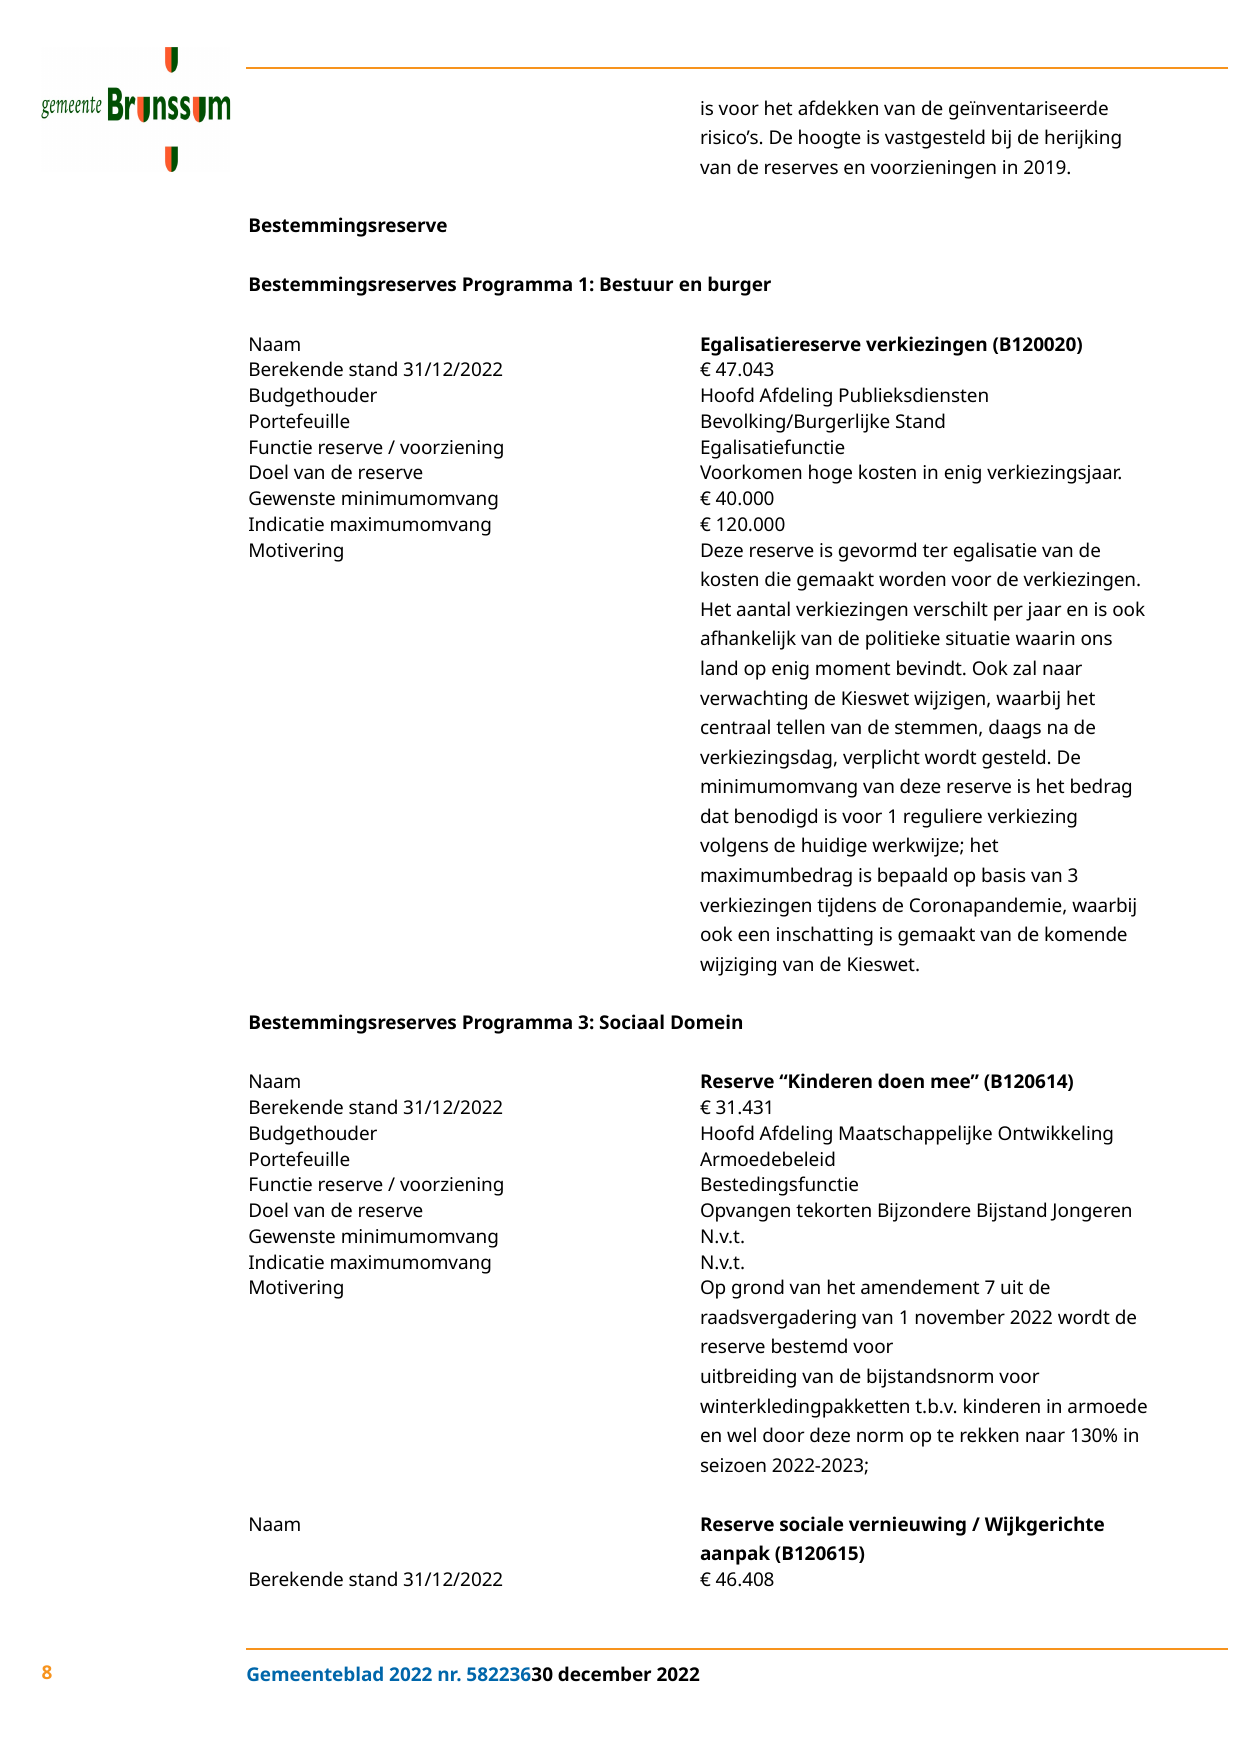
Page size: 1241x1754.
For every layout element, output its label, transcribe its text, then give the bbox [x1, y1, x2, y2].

table_cell Indicatie maximumomvang [248, 1249, 700, 1274]
table_cell Budgethouder [248, 383, 700, 408]
table_cell € 120.000 [700, 511, 1152, 537]
table_cell is voor het afdekken van de geïnventariseerde risico’s. De hoogte is vastgesteld bij de herijking van de reserves en voorzieningen in 2019. [700, 95, 1152, 180]
table_cell € 31.431 [700, 1095, 1152, 1120]
table_cell € 40.000 [700, 485, 1152, 511]
table_cell Functie reserve / voorziening [248, 1172, 700, 1197]
table_header Reserve “Kinderen doen mee” (B120614) [700, 1069, 1152, 1094]
table_cell Berekende stand 31/12/2022 [248, 357, 700, 382]
table_cell Egalisatiefunctie [700, 434, 1152, 459]
table_cell Berekende stand 31/12/2022 [248, 1095, 700, 1120]
text Bestemmingsreserves Programma 3: Sociaal Domein [248, 1009, 1152, 1035]
table_header Reserve sociale vernieuwing / Wijkgerichte aanpak (B120615) [700, 1511, 1152, 1566]
table_cell Gewenste minimumomvang [248, 485, 700, 511]
table_cell Deze reserve is gevormd ter egalisatie van de kosten die gemaakt worden voor de verkiezingen. Het aantal verkiezingen verschilt per jaar en is ook afhankelijk van de politieke situatie waarin ons land op enig moment bevindt. Ook zal naar verwachting de Kieswet wijzigen, waarbij het centraal tellen van de stemmen, daags na de verkiezingsdag, verplicht wordt gesteld. De minimumomvang van deze reserve is het bedrag dat benodigd is voor 1 reguliere verkiezing volgens de huidige werkwijze; het maximumbedrag is bepaald op basis van 3 verkiezingen tijdens de Coronapandemie, waarbij ook een inschatting is gemaakt van de komende wijziging van de Kieswet. [700, 537, 1152, 977]
table_cell Doel van de reserve [248, 460, 700, 485]
table_cell Functie reserve / voorziening [248, 434, 700, 459]
table_header Egalisatiereserve verkiezingen (B120020) [700, 331, 1152, 357]
table_cell Portefeuille [248, 408, 700, 434]
table_cell Hoofd Afdeling Publieksdiensten [700, 383, 1152, 408]
table_cell Motivering [248, 1275, 700, 1478]
table_cell Portefeuille [248, 1146, 700, 1172]
table_cell Opvangen tekorten Bijzondere Bijstand Jongeren [700, 1198, 1152, 1223]
table_cell Budgethouder [248, 1120, 700, 1146]
table_cell Doel van de reserve [248, 1198, 700, 1223]
table_cell € 47.043 [700, 357, 1152, 382]
picture [41, 47, 231, 172]
table_cell Hoofd Afdeling Maatschappelijke Ontwikkeling [700, 1120, 1152, 1146]
table_header Naam [248, 1511, 700, 1566]
table_cell Gewenste minimumomvang [248, 1223, 700, 1249]
table_cell Bestedingsfunctie [700, 1172, 1152, 1197]
table_cell € 46.408 [700, 1566, 1152, 1592]
table_cell Bevolking/Burgerlijke Stand [700, 408, 1152, 434]
table_cell Indicatie maximumomvang [248, 511, 700, 537]
table_cell [248, 95, 700, 180]
text Bestemmingsreserve [248, 212, 1152, 238]
table_cell Armoedebeleid [700, 1146, 1152, 1172]
table_cell N.v.t. [700, 1249, 1152, 1274]
table_header Naam [248, 1069, 700, 1094]
table_cell Motivering [248, 537, 700, 977]
table_cell Voorkomen hoge kosten in enig verkiezingsjaar. [700, 460, 1152, 485]
table_cell Op grond van het amendement 7 uit de raadsvergadering van 1 november 2022 wordt de reserve bestemd voor uitbreiding van de bijstandsnorm voor winterkledingpakketten t.b.v. kinderen in armoede en wel door deze norm op te rekken naar 130% in seizoen 2022-2023; [700, 1275, 1152, 1478]
table_cell Berekende stand 31/12/2022 [248, 1566, 700, 1592]
table_cell N.v.t. [700, 1223, 1152, 1249]
table_header Naam [248, 331, 700, 357]
text Bestemmingsreserves Programma 1: Bestuur en burger [248, 272, 1152, 297]
